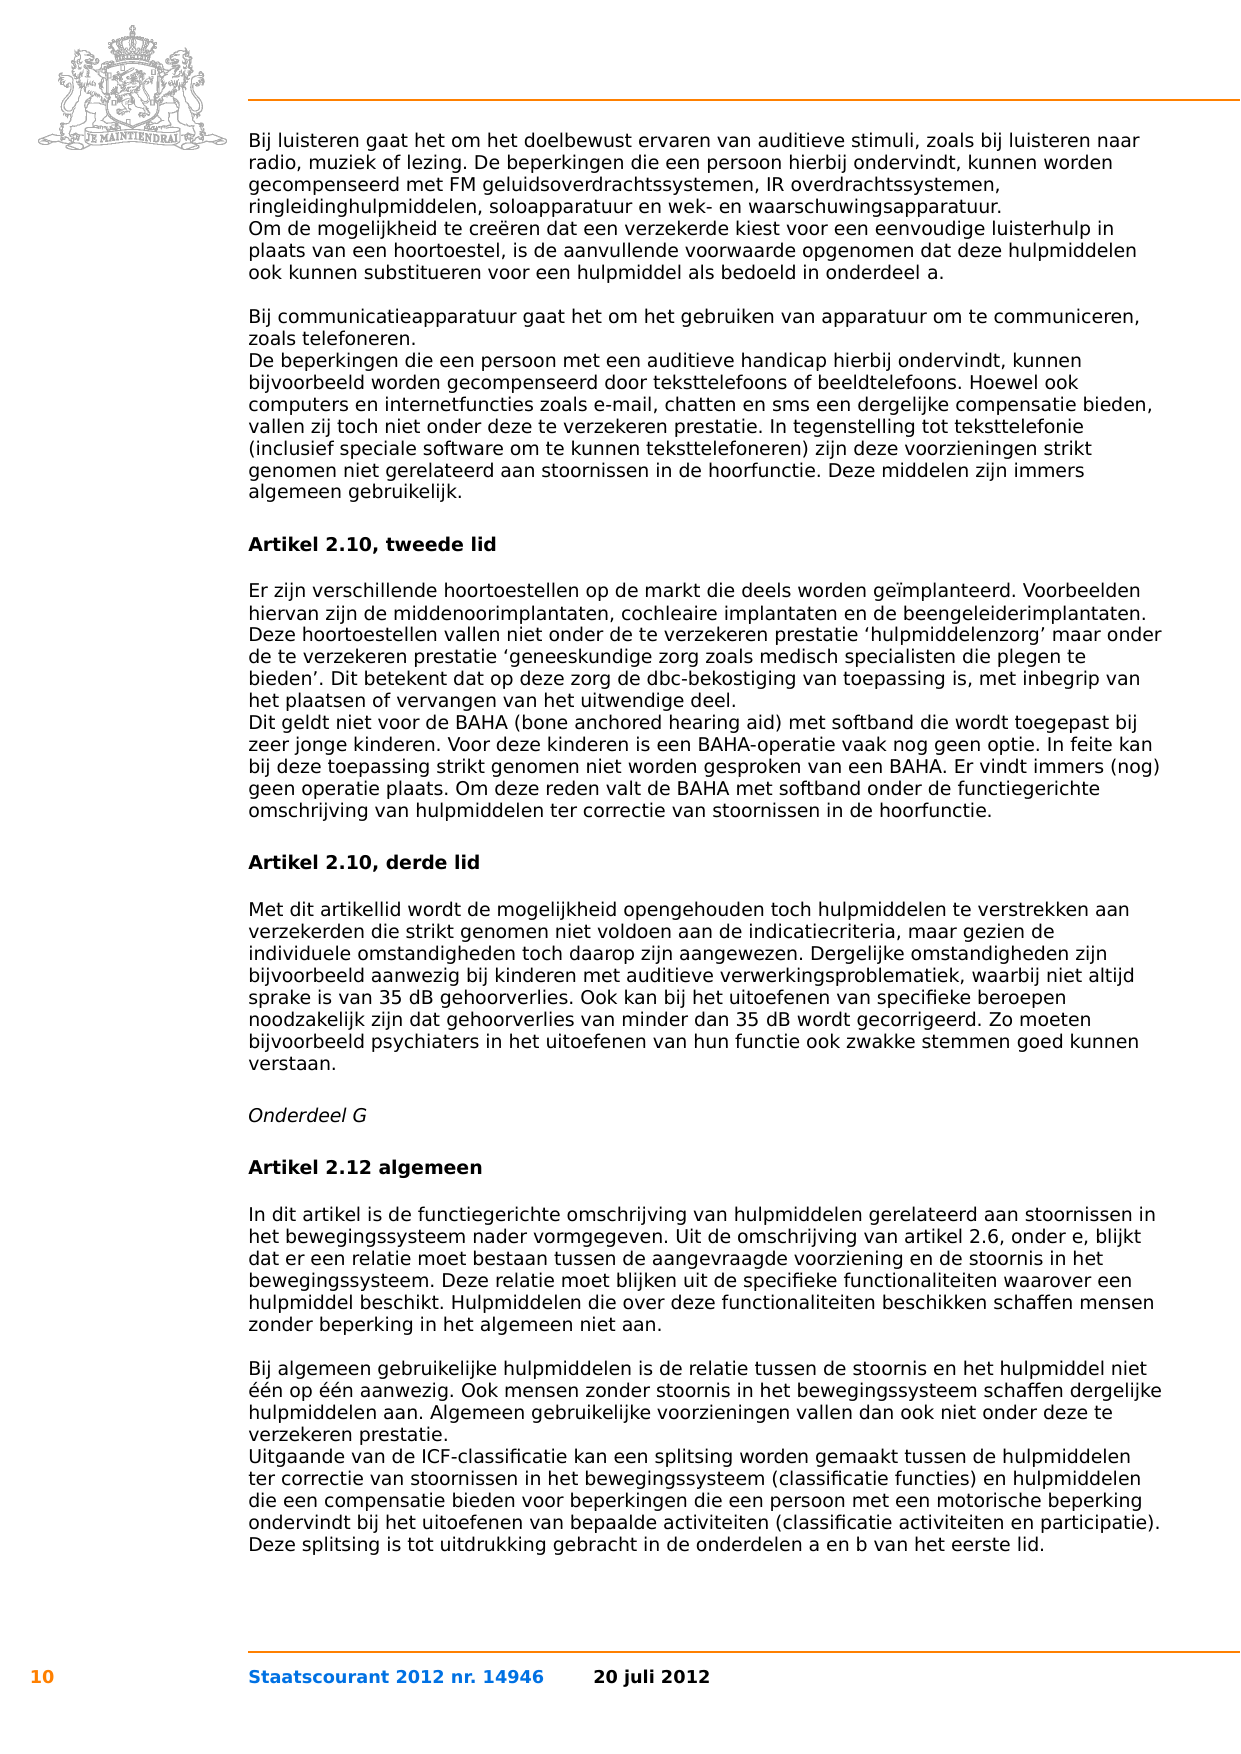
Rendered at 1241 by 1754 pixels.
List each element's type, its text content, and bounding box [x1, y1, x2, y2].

text In dit artikel is de functiegerichte omschrijving van hulpmiddelen gerelateerd aan stoornissen in het bewegingssysteem nader vormgegeven. Uit de omschrijving van artikel 2.6, onder e, blijkt dat er een relatie moet bestaan tussen de aangevraagde voorziening en de stoornis in het bewegingssysteem. Deze relatie moet blijken uit de specifieke functionaliteiten waarover een hulpmiddel beschikt. Hulpmiddelen die over deze functionaliteiten beschikken schaffen mensen zonder beperking in het algemeen niet aan. [248, 1204, 1163, 1336]
text Om de mogelijkheid te creëren dat een verzekerde kiest voor een eenvoudige luisterhulp in plaats van een hoortoestel, is de aanvullende voorwaarde opgenomen dat deze hulpmiddelen ook kunnen substitueren voor een hulpmiddel als bedoeld in onderdeel a. [248, 218, 1163, 284]
subtitle Artikel 2.12 algemeen [248, 1157, 1163, 1179]
text De beperkingen die een persoon met een auditieve handicap hierbij ondervindt, kunnen bijvoorbeeld worden gecompenseerd door teksttelefoons of beeldtelefoons. Hoewel ook computers en internetfuncties zoals e-mail, chatten en sms een dergelijke compensatie bieden, vallen zij toch niet onder deze te verzekeren prestatie. In tegenstelling tot teksttelefonie (inclusief speciale software om te kunnen teksttelefoneren) zijn deze voorzieningen strikt genomen niet gerelateerd aan stoornissen in de hoorfunctie. Deze middelen zijn immers algemeen gebruikelijk. [248, 349, 1163, 503]
text Bij communicatieapparatuur gaat het om het gebruiken van apparatuur om te communiceren, zoals telefoneren. [248, 306, 1163, 349]
text Met dit artikellid wordt de mogelijkheid opengehouden toch hulpmiddelen te verstrekken aan verzekerden die strikt genomen niet voldoen aan de indicatiecriteria, maar gezien de individuele omstandigheden toch daarop zijn aangewezen. Dergelijke omstandigheden zijn bijvoorbeeld aanwezig bij kinderen met auditieve verwerkingsproblematiek, waarbij niet altijd sprake is van 35 dB gehoorverlies. Ook kan bij het uitoefenen van specifieke beroepen noodzakelijk zijn dat gehoorverlies van minder dan 35 dB wordt gecorrigeerd. Zo moeten bijvoorbeeld psychiaters in het uitoefenen van hun functie ook zwakke stemmen goed kunnen verstaan. [248, 899, 1163, 1075]
picture [38, 25, 227, 150]
text Bij luisteren gaat het om het doelbewust ervaren van auditieve stimuli, zoals bij luisteren naar radio, muziek of lezing. De beperkingen die een persoon hierbij ondervindt, kunnen worden gecompenseerd met FM geluidsoverdrachtssystemen, IR overdrachtssystemen, ringleidinghulpmiddelen, soloapparatuur en wek- en waarschuwingsapparatuur. [248, 130, 1163, 218]
subtitle Onderdeel G [248, 1105, 1163, 1127]
text Bij algemeen gebruikelijke hulpmiddelen is de relatie tussen de stoornis en het hulpmiddel niet één op één aanwezig. Ook mensen zonder stoornis in het bewegingssysteem schaffen dergelijke hulpmiddelen aan. Algemeen gebruikelijke voorzieningen vallen dan ook niet onder deze te verzekeren prestatie. [248, 1358, 1163, 1446]
text Dit geldt niet voor de BAHA (bone anchored hearing aid) met softband die wordt toegepast bij zeer jonge kinderen. Voor deze kinderen is een BAHA-operatie vaak nog geen optie. In feite kan bij deze toepassing strikt genomen niet worden gesproken van een BAHA. Er vindt immers (nog) geen operatie plaats. Om deze reden valt de BAHA met softband onder de functiegerichte omschrijving van hulpmiddelen ter correctie van stoornissen in de hoorfunctie. [248, 712, 1163, 822]
subtitle Artikel 2.10, tweede lid [248, 533, 1163, 555]
text Uitgaande van de ICF-classificatie kan een splitsing worden gemaakt tussen de hulpmiddelen ter correctie van stoornissen in het bewegingssysteem (classificatie functies) en hulpmiddelen die een compensatie bieden voor beperkingen die een persoon met een motorische beperking ondervindt bij het uitoefenen van bepaalde activiteiten (classificatie activiteiten en participatie). Deze splitsing is tot uitdrukking gebracht in de onderdelen a en b van het eerste lid. [248, 1446, 1163, 1556]
subtitle Artikel 2.10, derde lid [248, 852, 1163, 874]
text Er zijn verschillende hoortoestellen op de markt die deels worden geïmplanteerd. Voorbeelden hiervan zijn de middenoorimplantaten, cochleaire implantaten en de beengeleiderimplantaten. Deze hoortoestellen vallen niet onder de te verzekeren prestatie ‘hulpmiddelenzorg’ maar onder de te verzekeren prestatie ‘geneeskundige zorg zoals medisch specialisten die plegen te bieden’. Dit betekent dat op deze zorg de dbc-bekostiging van toepassing is, met inbegrip van het plaatsen of vervangen van het uitwendige deel. [248, 580, 1163, 712]
